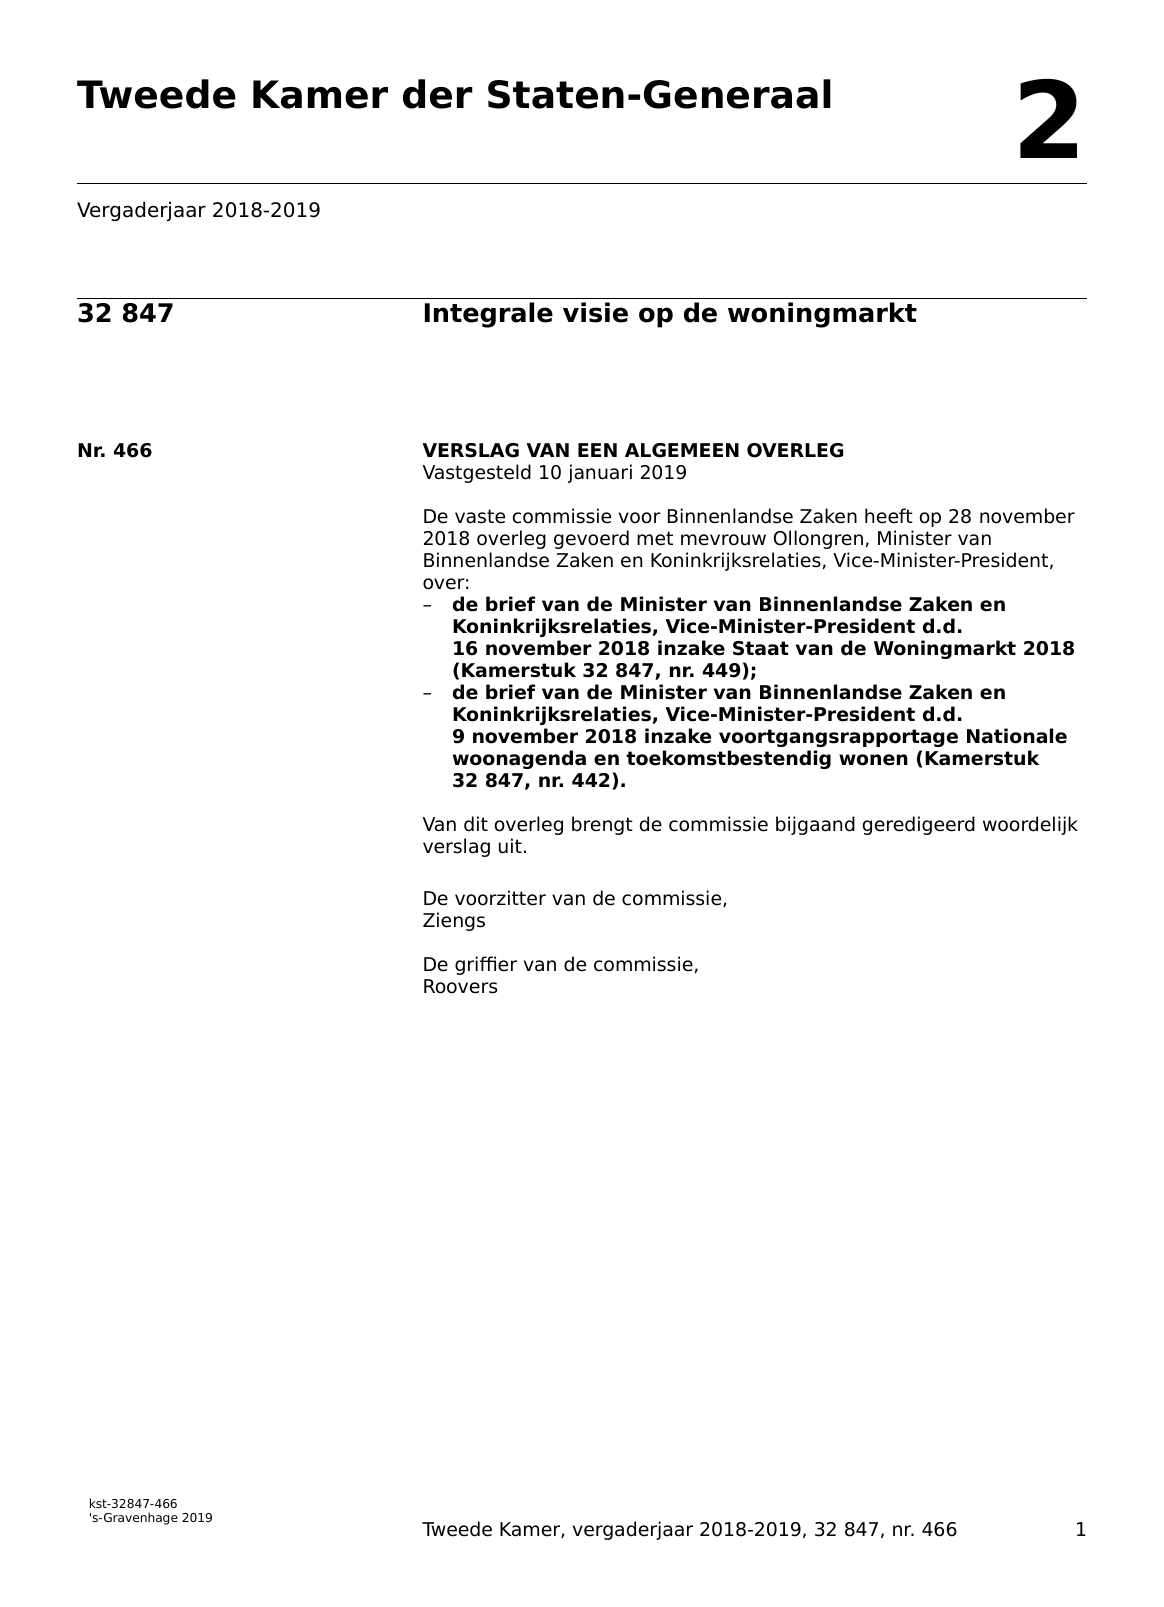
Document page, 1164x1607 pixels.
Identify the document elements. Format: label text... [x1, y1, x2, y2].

table_header Tweede Kamer der Staten-Generaal [77, 59, 886, 183]
text De voorzitter van de commissie, Ziengs [422, 888, 1087, 932]
text Vastgesteld 10 januari 2019 [422, 462, 1087, 484]
text Van dit overleg brengt de commissie bijgaand geredigeerd woordelijk verslag uit. [422, 814, 1087, 858]
text 's-Gravenhage 2019 [88, 1511, 323, 1525]
text De griffier van de commissie, Roovers [422, 954, 1087, 998]
subtitle 32 847 Integrale visie op de woningmarkt [77, 299, 1087, 329]
text – de brief van de Minister van Binnenlandse Zaken en Koninkrijksrelaties, Vice-Minister-President d.d. 9 november 2018 inzake voortgangsrapportage Nationale woonagenda en toekomstbestendig wonen (Kamerstuk 32 847, nr. 442). [422, 682, 1087, 792]
table_cell Vergaderjaar 2018-2019 [77, 184, 1087, 298]
subtitle Nr. 466 VERSLAG VAN EEN ALGEMEEN OVERLEG [77, 440, 1087, 462]
text De vaste commissie voor Binnenlandse Zaken heeft op 28 november 2018 overleg gevoerd met mevrouw Ollongren, Minister van Binnenlandse Zaken en Koninkrijksrelaties, Vice-Minister-President, over: [422, 506, 1087, 594]
table_header 2 [886, 59, 1087, 183]
text – de brief van de Minister van Binnenlandse Zaken en Koninkrijksrelaties, Vice-Minister-President d.d. 16 november 2018 inzake Staat van de Woningmarkt 2018 (Kamerstuk 32 847, nr. 449); [422, 594, 1087, 682]
text kst-32847-466 [88, 1497, 323, 1511]
